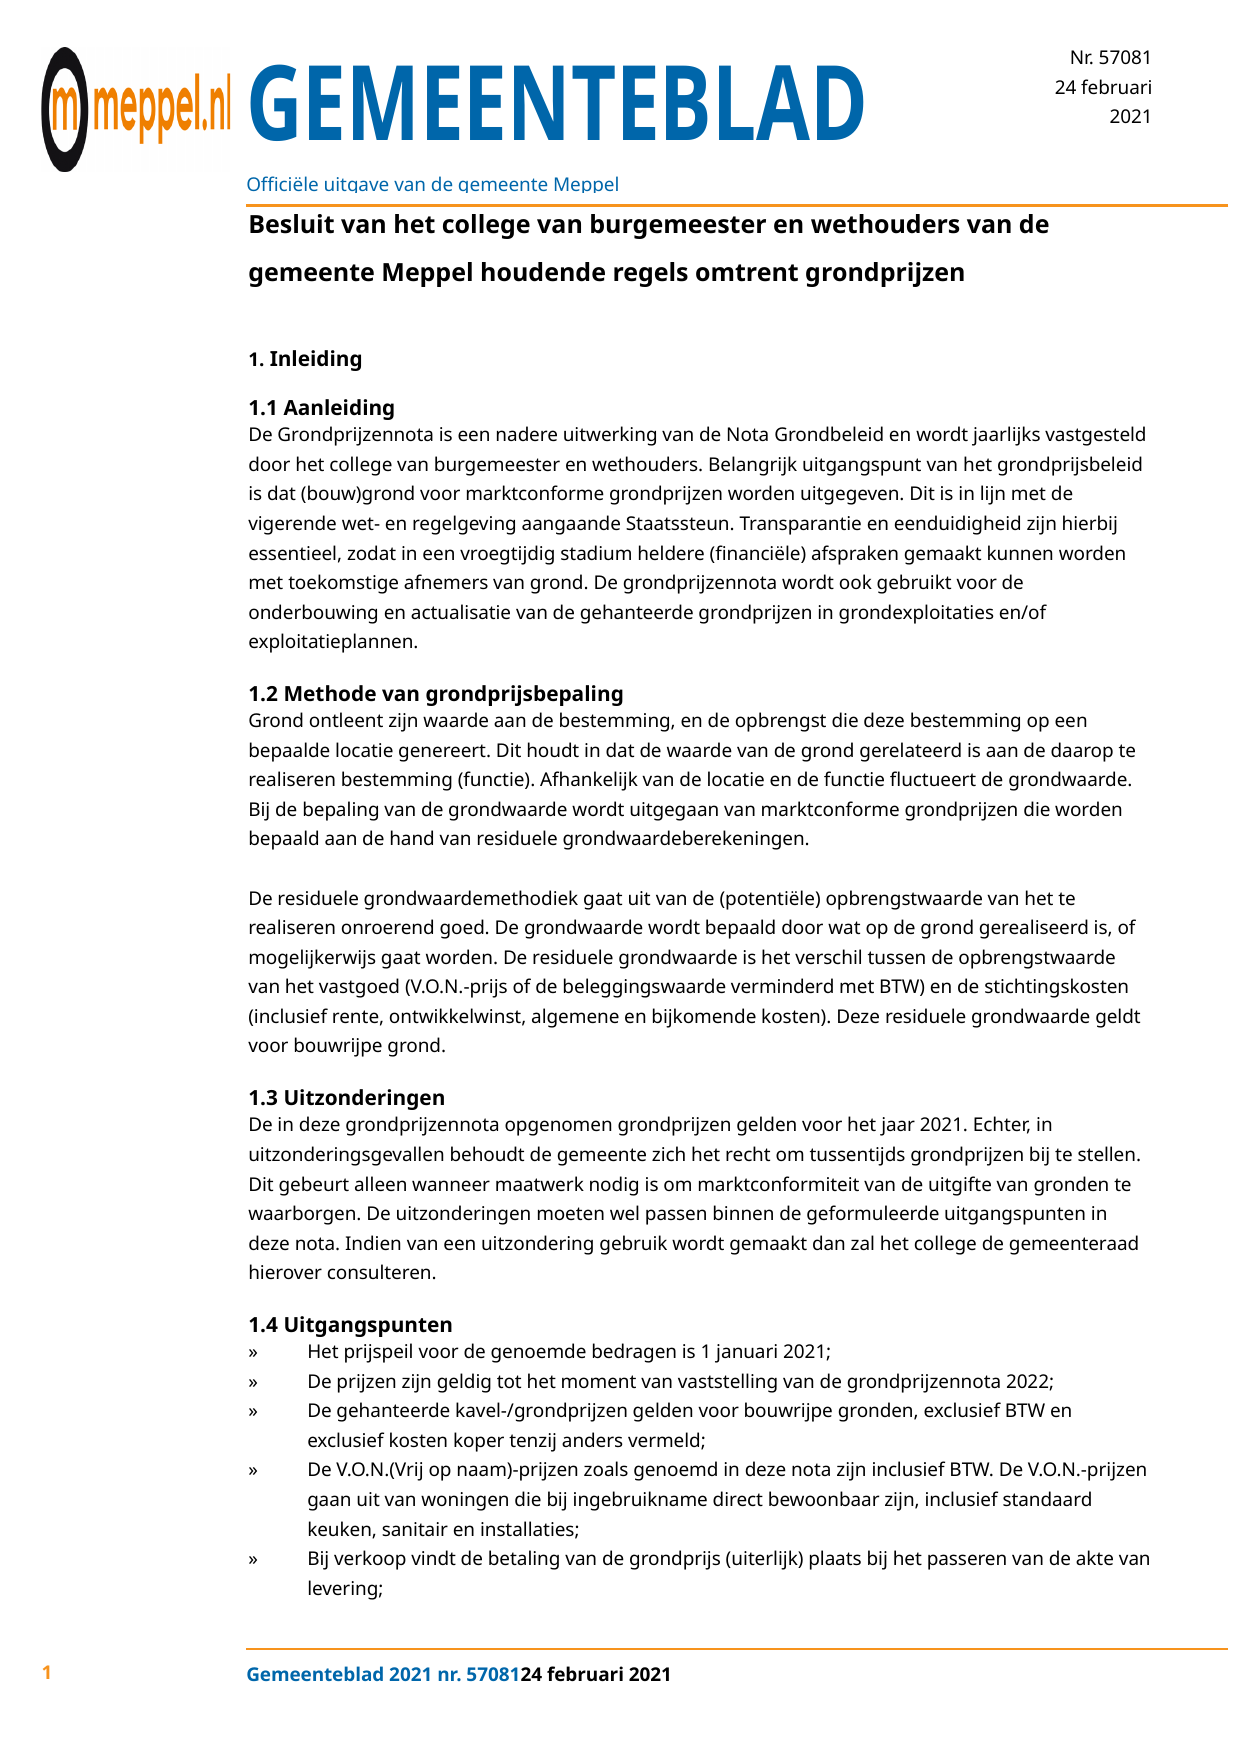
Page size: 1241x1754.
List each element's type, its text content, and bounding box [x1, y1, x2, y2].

text 1.3 Uitzonderingen [248, 1083, 1152, 1112]
text Grond ontleent zijn waarde aan de bestemming, en de opbrengst die deze bestemming op een bepaalde locatie genereert. Dit houdt in dat de waarde van de grond gerelateerd is aan de daarop te realiseren bestemming (functie). Afhankelijk van de locatie en de functie fluctueert de grondwaarde. Bij de bepaling van de grondwaarde wordt uitgegaan van marktconforme grondprijzen die worden bepaald aan de hand van residuele grondwaardeberekeningen. [248, 707, 1152, 851]
text 1.1 Aanleiding [248, 393, 1152, 421]
text Besluit van het college van burgemeester en wethouders van de gemeente Meppel houdende regels omtrent grondprijzen [248, 207, 1152, 288]
text 1. Inleiding [248, 344, 1152, 372]
text 1.2 Methode van grondprijsbepaling [248, 679, 1152, 707]
list De V.O.N.(Vrij op naam)-prijzen zoals genoemd in deze nota zijn inclusief BTW. De V.O.N.-prijzen gaan uit van woningen die bij ingebruikname direct bewoonbaar zijn, inclusief standaard keuken, sanitair en installaties; [248, 1457, 1152, 1542]
text De residuele grondwaardemethodiek gaat uit van de (potentiële) opbrengstwaarde van het te realiseren onroerend goed. De grondwaarde wordt bepaald door wat op de grond gerealiseerd is, of mogelijkerwijs gaat worden. De residuele grondwaarde is het verschil tussen de opbrengstwaarde van het vastgoed (V.O.N.-prijs of de beleggingswaarde verminderd met BTW) en de stichtingskosten (inclusief rente, ontwikkelwinst, algemene en bijkomende kosten). Deze residuele grondwaarde geldt voor bouwrijpe grond. [248, 885, 1152, 1058]
text 1.4 Uitgangspunten [248, 1310, 1152, 1338]
list Bij verkoop vindt de betaling van de grondprijs (uiterlijk) plaats bij het passeren van de akte van levering; [248, 1545, 1152, 1601]
text De Grondprijzennota is een nadere uitwerking van de Nota Grondbeleid en wordt jaarlijks vastgesteld door het college van burgemeester en wethouders. Belangrijk uitgangspunt van het grondprijsbeleid is dat (bouw)grond voor marktconforme grondprijzen worden uitgegeven. Dit is in lijn met de vigerende wet- en regelgeving aangaande Staatssteun. Transparantie en eenduidigheid zijn hierbij essentieel, zodat in een vroegtijdig stadium heldere (financiële) afspraken gemaakt kunnen worden met toekomstige afnemers van grond. De grondprijzennota wordt ook gebruikt voor de onderbouwing en actualisatie van de gehanteerde grondprijzen in grondexploitaties en/of exploitatieplannen. [248, 421, 1152, 654]
text De in deze grondprijzennota opgenomen grondprijzen gelden voor het jaar 2021. Echter, in uitzonderingsgevallen behoudt de gemeente zich het recht om tussentijds grondprijzen bij te stellen. Dit gebeurt alleen wanneer maatwerk nodig is om marktconformiteit van de uitgifte van gronden te waarborgen. De uitzonderingen moeten wel passen binnen de geformuleerde uitgangspunten in deze nota. Indien van een uitzondering gebruik wordt gemaakt dan zal het college de gemeenteraad hierover consulteren. [248, 1112, 1152, 1285]
picture [41, 47, 231, 172]
list De gehanteerde kavel-/grondprijzen gelden voor bouwrijpe gronden, exclusief BTW en exclusief kosten koper tenzij anders vermeld; [248, 1397, 1152, 1453]
list Het prijspeil voor de genoemde bedragen is 1 januari 2021; [248, 1338, 1152, 1364]
list De prijzen zijn geldig tot het moment van vaststelling van de grondprijzennota 2022; [248, 1368, 1152, 1394]
